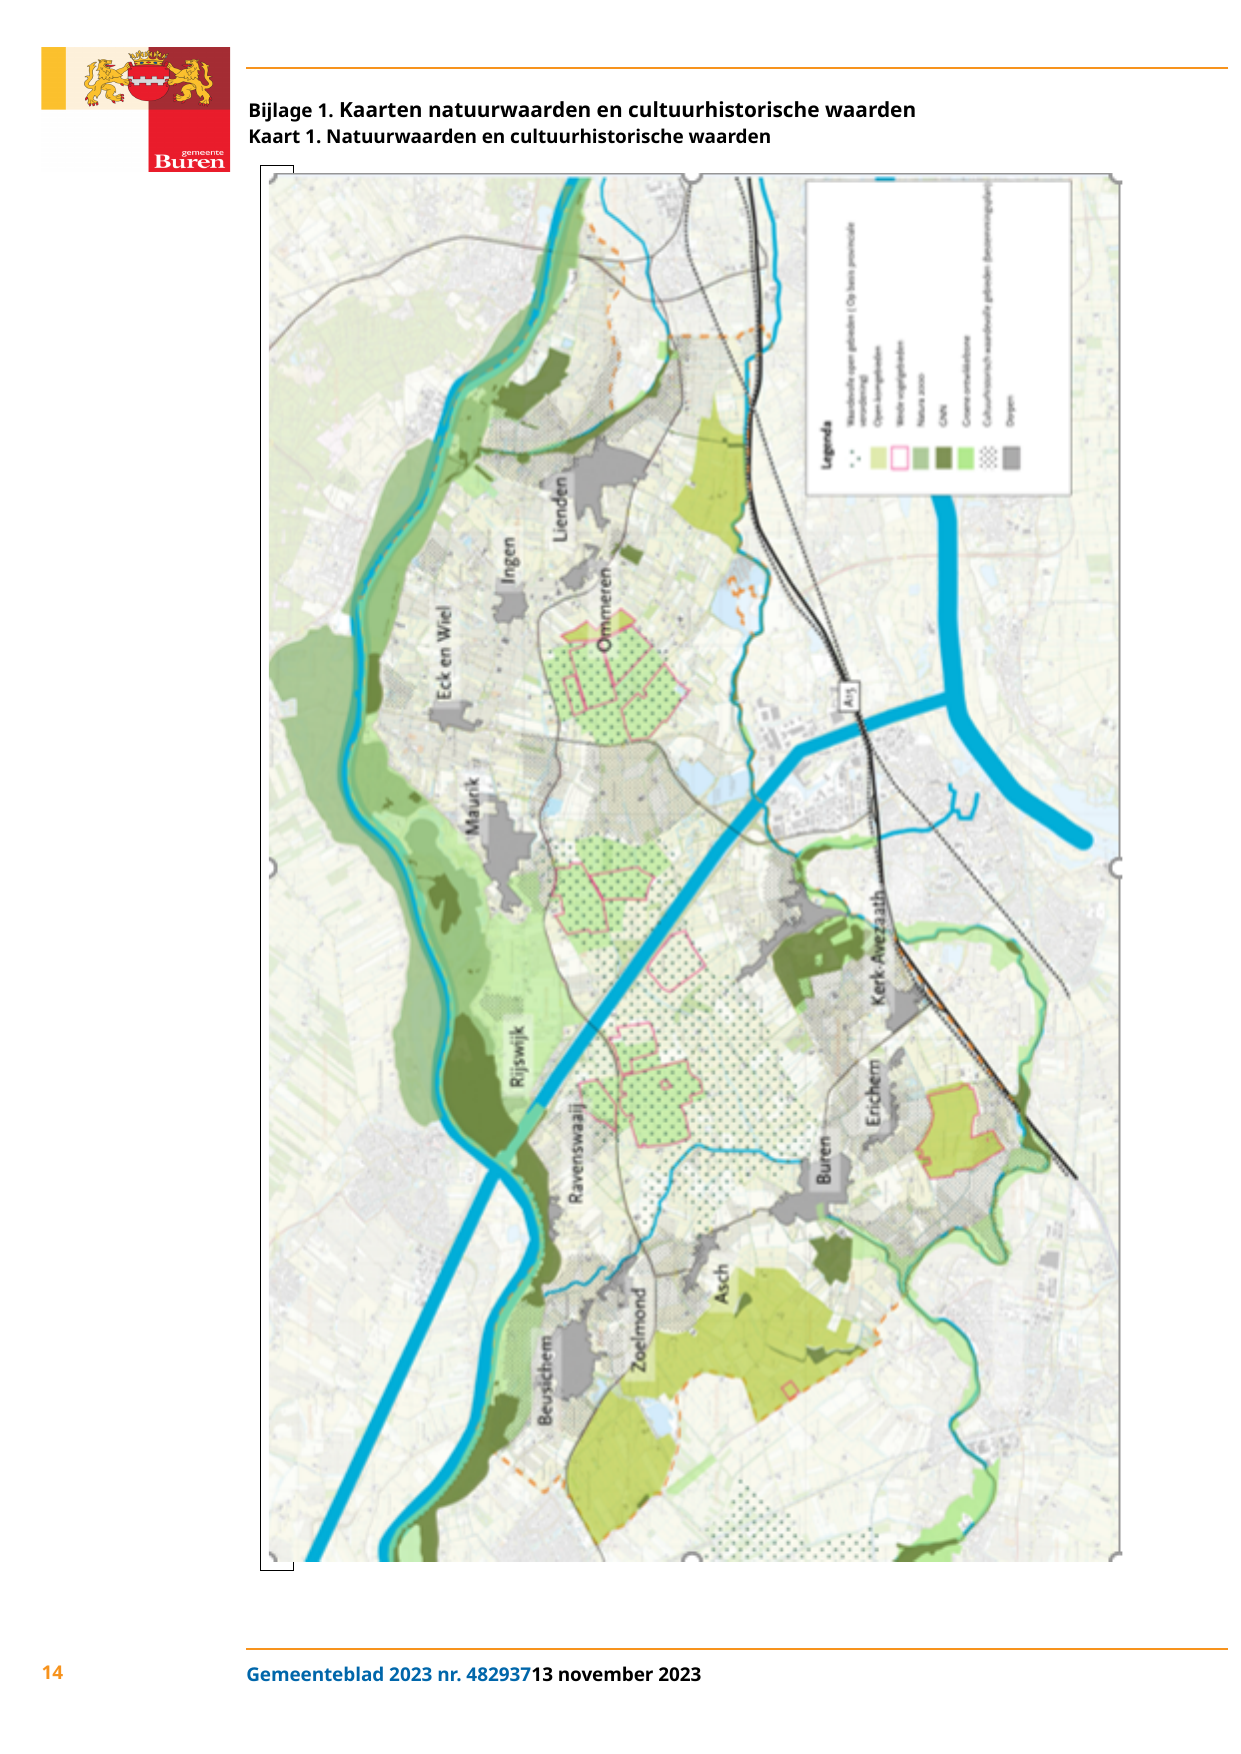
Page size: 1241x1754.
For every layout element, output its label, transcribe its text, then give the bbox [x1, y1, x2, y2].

text Kaart 1. Natuurwaarden en cultuurhistorische waarden [248, 123, 1152, 149]
picture [319, 1179, 531, 1562]
picture [41, 47, 231, 172]
text Bijlage 1. Kaarten natuurwaarden en cultuurhistorische waarden [248, 95, 1152, 123]
picture [268, 173, 1123, 1562]
